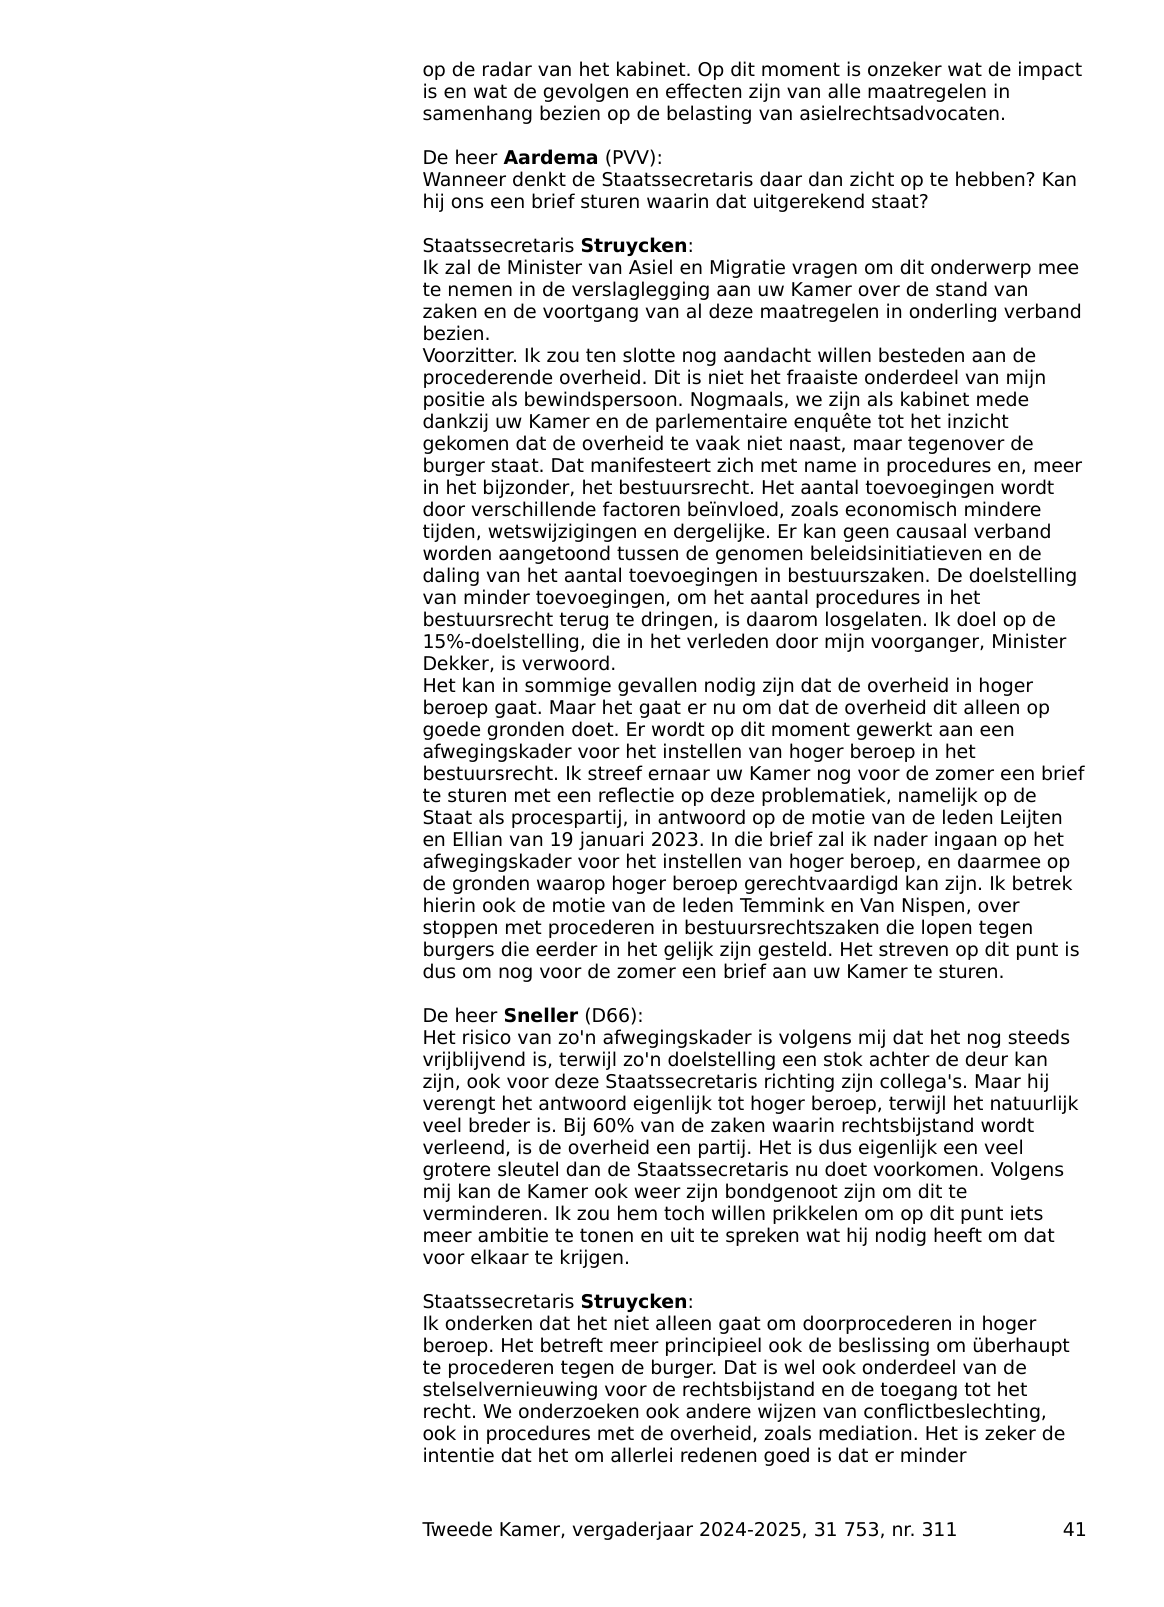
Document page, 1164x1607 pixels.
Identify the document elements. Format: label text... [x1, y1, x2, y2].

text Ik onderken dat het niet alleen gaat om doorprocederen in hoger beroep. Het betreft meer principieel ook de beslissing om überhaupt te procederen tegen de burger. Dat is wel ook onderdeel van de stelselvernieuwing voor de rechtsbijstand en de toegang tot het recht. We onderzoeken ook andere wijzen van conflictbeslechting, ook in procedures met de overheid, zoals mediation. Het is zeker de intentie dat het om allerlei redenen goed is dat er minder [422, 1313, 1087, 1467]
text Het kan in sommige gevallen nodig zijn dat de overheid in hoger beroep gaat. Maar het gaat er nu om dat de overheid dit alleen op goede gronden doet. Er wordt op dit moment gewerkt aan een afwegingskader voor het instellen van hoger beroep in het bestuursrecht. Ik streef ernaar uw Kamer nog voor de zomer een brief te sturen met een reflectie op deze problematiek, namelijk op de Staat als procespartij, in antwoord op de motie van de leden Leijten en Ellian van 19 januari 2023. In die brief zal ik nader ingaan op het afwegingskader voor het instellen van hoger beroep, en daarmee op de gronden waarop hoger beroep gerechtvaardigd kan zijn. Ik betrek hierin ook de motie van de leden Temmink en Van Nispen, over stoppen met procederen in bestuursrechtszaken die lopen tegen burgers die eerder in het gelijk zijn gesteld. Het streven op dit punt is dus om nog voor de zomer een brief aan uw Kamer te sturen. [422, 675, 1087, 983]
text Staatssecretaris Struycken: [422, 1291, 1087, 1313]
text Ik zal de Minister van Asiel en Migratie vragen om dit onderwerp mee te nemen in de verslaglegging aan uw Kamer over de stand van zaken en de voortgang van al deze maatregelen in onderling verband bezien. [422, 257, 1087, 345]
text Wanneer denkt de Staatssecretaris daar dan zicht op te hebben? Kan hij ons een brief sturen waarin dat uitgerekend staat? [422, 169, 1087, 213]
text De heer Aardema (PVV): [422, 147, 1087, 169]
text Voorzitter. Ik zou ten slotte nog aandacht willen besteden aan de procederende overheid. Dit is niet het fraaiste onderdeel van mijn positie als bewindspersoon. Nogmaals, we zijn als kabinet mede dankzij uw Kamer en de parlementaire enquête tot het inzicht gekomen dat de overheid te vaak niet naast, maar tegenover de burger staat. Dat manifesteert zich met name in procedures en, meer in het bijzonder, het bestuursrecht. Het aantal toevoegingen wordt door verschillende factoren beïnvloed, zoals economisch mindere tijden, wetswijzigingen en dergelijke. Er kan geen causaal verband worden aangetoond tussen de genomen beleidsinitiatieven en de daling van het aantal toevoegingen in bestuurszaken. De doelstelling van minder toevoegingen, om het aantal procedures in het bestuursrecht terug te dringen, is daarom losgelaten. Ik doel op de 15%-doelstelling, die in het verleden door mijn voorganger, Minister Dekker, is verwoord. [422, 345, 1087, 675]
text Het risico van zo'n afwegingskader is volgens mij dat het nog steeds vrijblijvend is, terwijl zo'n doelstelling een stok achter de deur kan zijn, ook voor deze Staatssecretaris richting zijn collega's. Maar hij verengt het antwoord eigenlijk tot hoger beroep, terwijl het natuurlijk veel breder is. Bij 60% van de zaken waarin rechtsbijstand wordt verleend, is de overheid een partij. Het is dus eigenlijk een veel grotere sleutel dan de Staatssecretaris nu doet voorkomen. Volgens mij kan de Kamer ook weer zijn bondgenoot zijn om dit te verminderen. Ik zou hem toch willen prikkelen om op dit punt iets meer ambitie te tonen en uit te spreken wat hij nodig heeft om dat voor elkaar te krijgen. [422, 1027, 1087, 1268]
text De heer Sneller (D66): [422, 1005, 1087, 1027]
text Staatssecretaris Struycken: [422, 235, 1087, 257]
text op de radar van het kabinet. Op dit moment is onzeker wat de impact is en wat de gevolgen en effecten zijn van alle maatregelen in samenhang bezien op de belasting van asielrechtsadvocaten. [422, 59, 1087, 125]
